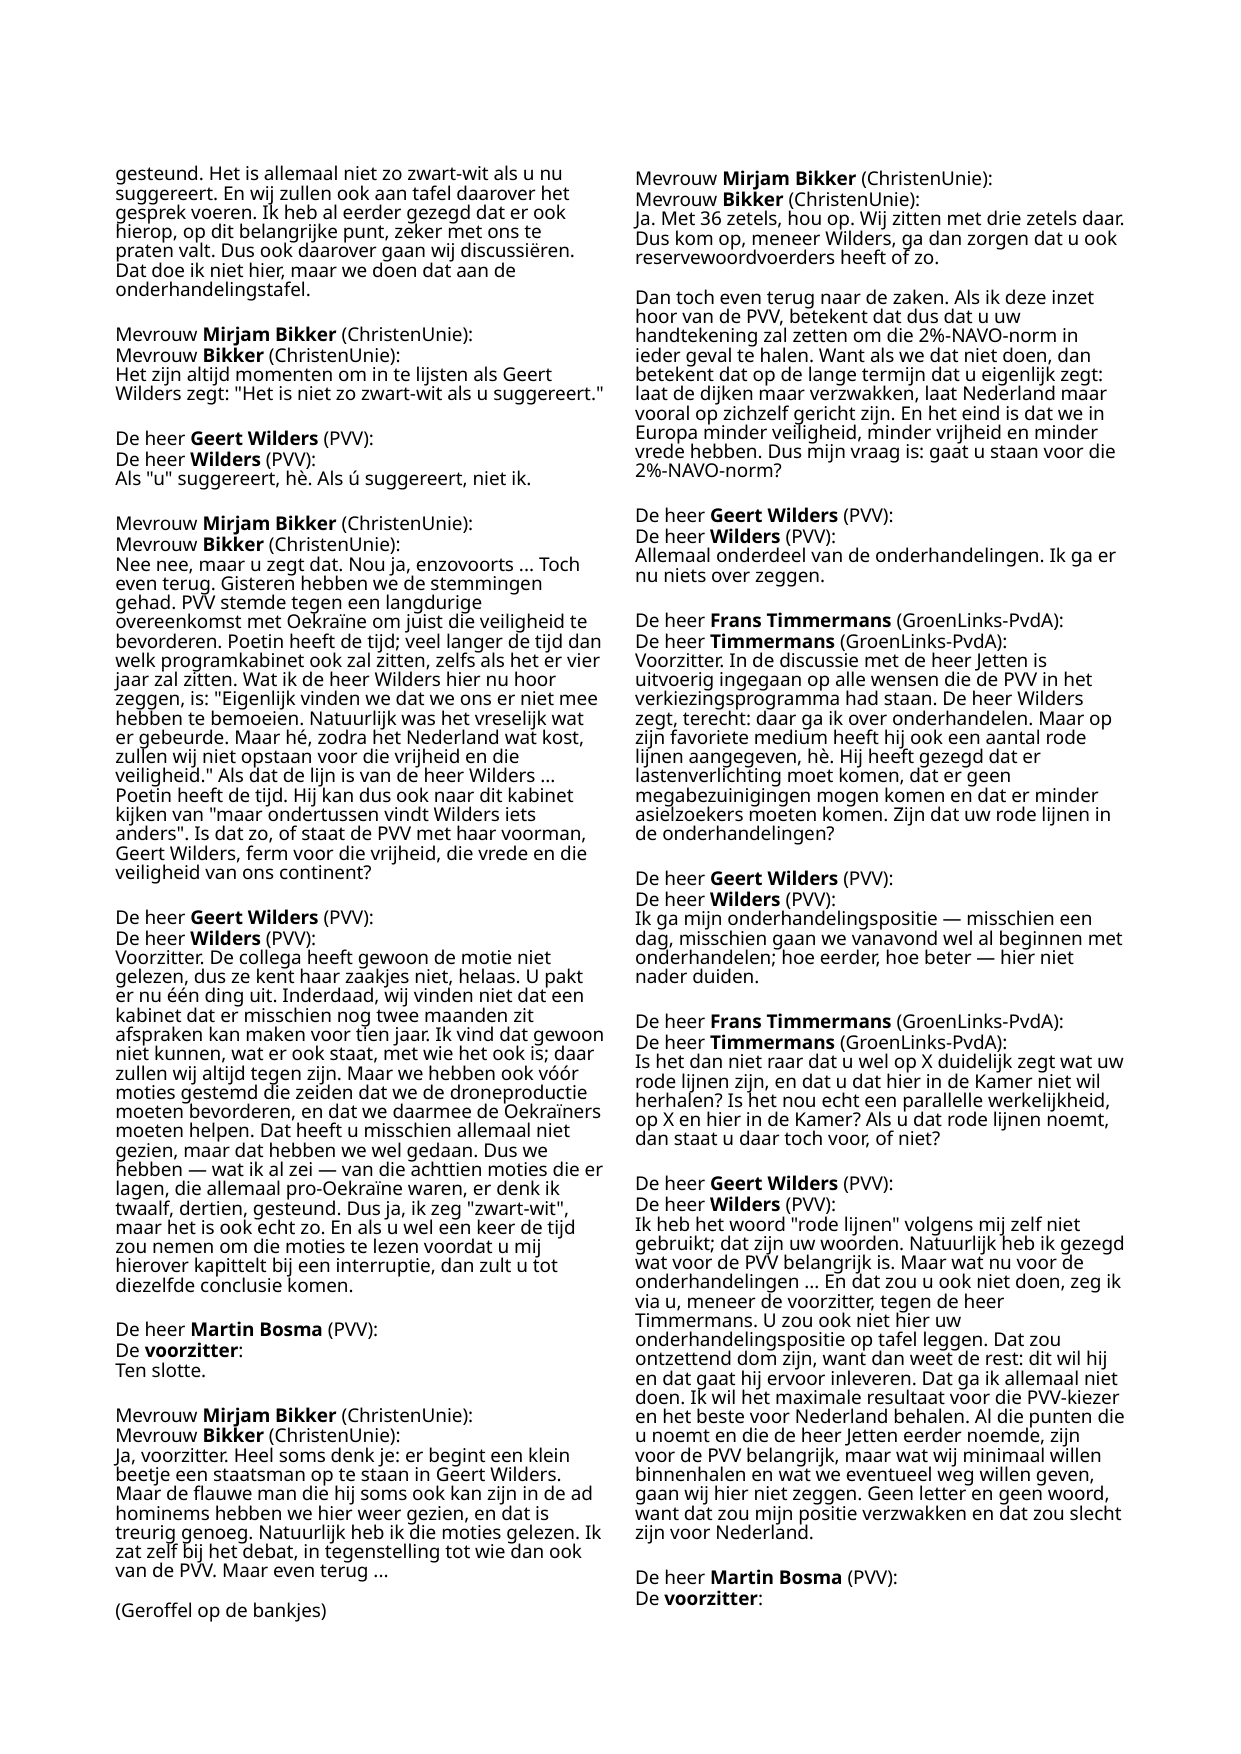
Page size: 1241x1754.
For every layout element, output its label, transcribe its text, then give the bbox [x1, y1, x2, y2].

text Mevrouw Mirjam Bikker (ChristenUnie): [115, 511, 605, 536]
text De heer Frans Timmermans (GroenLinks-PvdA): [635, 607, 1125, 633]
text Als "u" suggereert, hè. Als ú suggereert, niet ik. [115, 470, 605, 490]
text gesteund. Het is allemaal niet zo zwart-wit als u nu suggereert. En wij zullen ook aan tafel daarover het gesprek voeren. Ik heb al eerder gezegd dat er ook hierop, op dit belangrijke punt, zeker met ons te praten valt. Dus ook daarover gaan wij discussiëren. Dat doe ik niet hier, maar we doen dat aan de onderhandelingstafel. [115, 165, 605, 300]
text De heer Martin Bosma (PVV): [635, 1564, 1125, 1590]
text Ten slotte. [115, 1362, 605, 1381]
text Voorzitter. In de discussie met de heer Jetten is uitvoerig ingegaan op alle wensen die de PVV in het verkiezingsprogramma had staan. De heer Wilders zegt, terecht: daar ga ik over onderhandelen. Maar op zijn favoriete medium heeft hij ook een aantal rode lijnen aangegeven, hè. Hij heeft gezegd dat er lastenverlichting moet komen, dat er geen megabezuinigingen mogen komen en dat er minder asielzoekers moeten komen. Zijn dat uw rode lijnen in de onderhandelingen? [635, 652, 1125, 844]
text Is het dan niet raar dat u wel op X duidelijk zegt wat uw rode lijnen zijn, en dat u dat hier in de Kamer niet wil herhalen? Is het nou echt een parallelle werkelijkheid, op X en hier in de Kamer? Als u dat rode lijnen noemt, dan staat u daar toch voor, of niet? [635, 1053, 1125, 1150]
text De heer Wilders (PVV): [635, 891, 1125, 910]
text De heer Frans Timmermans (GroenLinks-PvdA): [635, 1008, 1125, 1034]
text De heer Geert Wilders (PVV): [635, 865, 1125, 891]
text De heer Wilders (PVV): [635, 1196, 1125, 1216]
text De heer Wilders (PVV): [635, 528, 1125, 547]
text De heer Wilders (PVV): [115, 451, 605, 470]
text Mevrouw Bikker (ChristenUnie): [115, 347, 605, 366]
text De voorzitter: [115, 1342, 605, 1362]
text De heer Geert Wilders (PVV): [115, 425, 605, 451]
text Mevrouw Bikker (ChristenUnie): [635, 191, 1125, 210]
text De voorzitter: [635, 1590, 1125, 1609]
text Mevrouw Mirjam Bikker (ChristenUnie): [115, 1402, 605, 1427]
text De heer Martin Bosma (PVV): [115, 1317, 605, 1342]
text Mevrouw Bikker (ChristenUnie): [115, 1427, 605, 1447]
text Ik ga mijn onderhandelingspositie — misschien een dag, misschien gaan we vanavond wel al beginnen met onderhandelen; hoe eerder, hoe beter — hier niet nader duiden. [635, 910, 1125, 987]
text De heer Geert Wilders (PVV): [635, 502, 1125, 528]
text Voorzitter. De collega heeft gewoon de motie niet gelezen, dus ze kent haar zaakjes niet, helaas. U pakt er nu één ding uit. Inderdaad, wij vinden niet dat een kabinet dat er misschien nog twee maanden zit afspraken kan maken voor tien jaar. Ik vind dat gewoon niet kunnen, wat er ook staat, met wie het ook is; daar zullen wij altijd tegen zijn. Maar we hebben ook vóór moties gestemd die zeiden dat we de droneproductie moeten bevorderen, en dat we daarmee de Oekraïners moeten helpen. Dat heeft u misschien allemaal niet gezien, maar dat hebben we wel gedaan. Dus we hebben — wat ik al zei — van die achttien moties die er lagen, die allemaal pro-Oekraïne waren, er denk ik twaalf, dertien, gesteund. Dus ja, ik zeg "zwart-wit", maar het is ook echt zo. En als u wel een keer de tijd zou nemen om die moties te lezen voordat u mij hierover kapittelt bij een interruptie, dan zult u tot diezelfde conclusie komen. [115, 949, 605, 1296]
text Allemaal onderdeel van de onderhandelingen. Ik ga er nu niets over zeggen. [635, 547, 1125, 586]
text Ja. Met 36 zetels, hou op. Wij zitten met drie zetels daar. Dus kom op, meneer Wilders, ga dan zorgen dat u ook reservewoordvoerders heeft of zo. [635, 210, 1125, 268]
text De heer Wilders (PVV): [115, 930, 605, 949]
text Mevrouw Bikker (ChristenUnie): [115, 536, 605, 556]
text (Geroffel op de bankjes) [115, 1602, 605, 1622]
text De heer Geert Wilders (PVV): [115, 904, 605, 930]
text Mevrouw Mirjam Bikker (ChristenUnie): [635, 165, 1125, 191]
text Het zijn altijd momenten om in te lijsten als Geert Wilders zegt: "Het is niet zo zwart-wit als u suggereert." [115, 366, 605, 404]
text De heer Timmermans (GroenLinks-PvdA): [635, 633, 1125, 652]
text Nee nee, maar u zegt dat. Nou ja, enzovoorts ... Toch even terug. Gisteren hebben we de stemmingen gehad. PVV stemde tegen een langdurige overeenkomst met Oekraïne om juist die veiligheid te bevorderen. Poetin heeft de tijd; veel langer de tijd dan welk programkabinet ook zal zitten, zelfs als het er vier jaar zal zitten. Wat ik de heer Wilders hier nu hoor zeggen, is: "Eigenlijk vinden we dat we ons er niet mee hebben te bemoeien. Natuurlijk was het vreselijk wat er gebeurde. Maar hé, zodra het Nederland wat kost, zullen wij niet opstaan voor die vrijheid en die veiligheid." Als dat de lijn is van de heer Wilders ... Poetin heeft de tijd. Hij kan dus ook naar dit kabinet kijken van "maar ondertussen vindt Wilders iets anders". Is dat zo, of staat de PVV met haar voorman, Geert Wilders, ferm voor die vrijheid, die vrede en die veiligheid van ons continent? [115, 556, 605, 883]
text De heer Timmermans (GroenLinks-PvdA): [635, 1034, 1125, 1053]
text Ik heb het woord "rode lijnen" volgens mij zelf niet gebruikt; dat zijn uw woorden. Natuurlijk heb ik gezegd wat voor de PVV belangrijk is. Maar wat nu voor de onderhandelingen ... En dat zou u ook niet doen, zeg ik via u, meneer de voorzitter, tegen de heer Timmermans. U zou ook niet hier uw onderhandelingspositie op tafel leggen. Dat zou ontzettend dom zijn, want dan weet de rest: dit wil hij en dat gaat hij ervoor inleveren. Dat ga ik allemaal niet doen. Ik wil het maximale resultaat voor die PVV-kiezer en het beste voor Nederland behalen. Al die punten die u noemt en die de heer Jetten eerder noemde, zijn voor de PVV belangrijk, maar wat wij minimaal willen binnenhalen en wat we eventueel weg willen geven, gaan wij hier niet zeggen. Geen letter en geen woord, want dat zou mijn positie verzwakken en dat zou slecht zijn voor Nederland. [635, 1216, 1125, 1543]
text Dan toch even terug naar de zaken. Als ik deze inzet hoor van de PVV, betekent dat dus dat u uw handtekening zal zetten om die 2%-NAVO-norm in ieder geval te halen. Want als we dat niet doen, dan betekent dat op de lange termijn dat u eigenlijk zegt: laat de dijken maar verzwakken, laat Nederland maar vooral op zichzelf gericht zijn. En het eind is dat we in Europa minder veiligheid, minder vrijheid en minder vrede hebben. Dus mijn vraag is: gaat u staan voor die 2%-NAVO-norm? [635, 289, 1125, 482]
text Ja, voorzitter. Heel soms denk je: er begint een klein beetje een staatsman op te staan in Geert Wilders. Maar de flauwe man die hij soms ook kan zijn in de ad hominems hebben we hier weer gezien, en dat is treurig genoeg. Natuurlijk heb ik die moties gelezen. Ik zat zelf bij het debat, in tegenstelling tot wie dan ook van de PVV. Maar even terug ... [115, 1447, 605, 1582]
text De heer Geert Wilders (PVV): [635, 1171, 1125, 1196]
text Mevrouw Mirjam Bikker (ChristenUnie): [115, 321, 605, 347]
